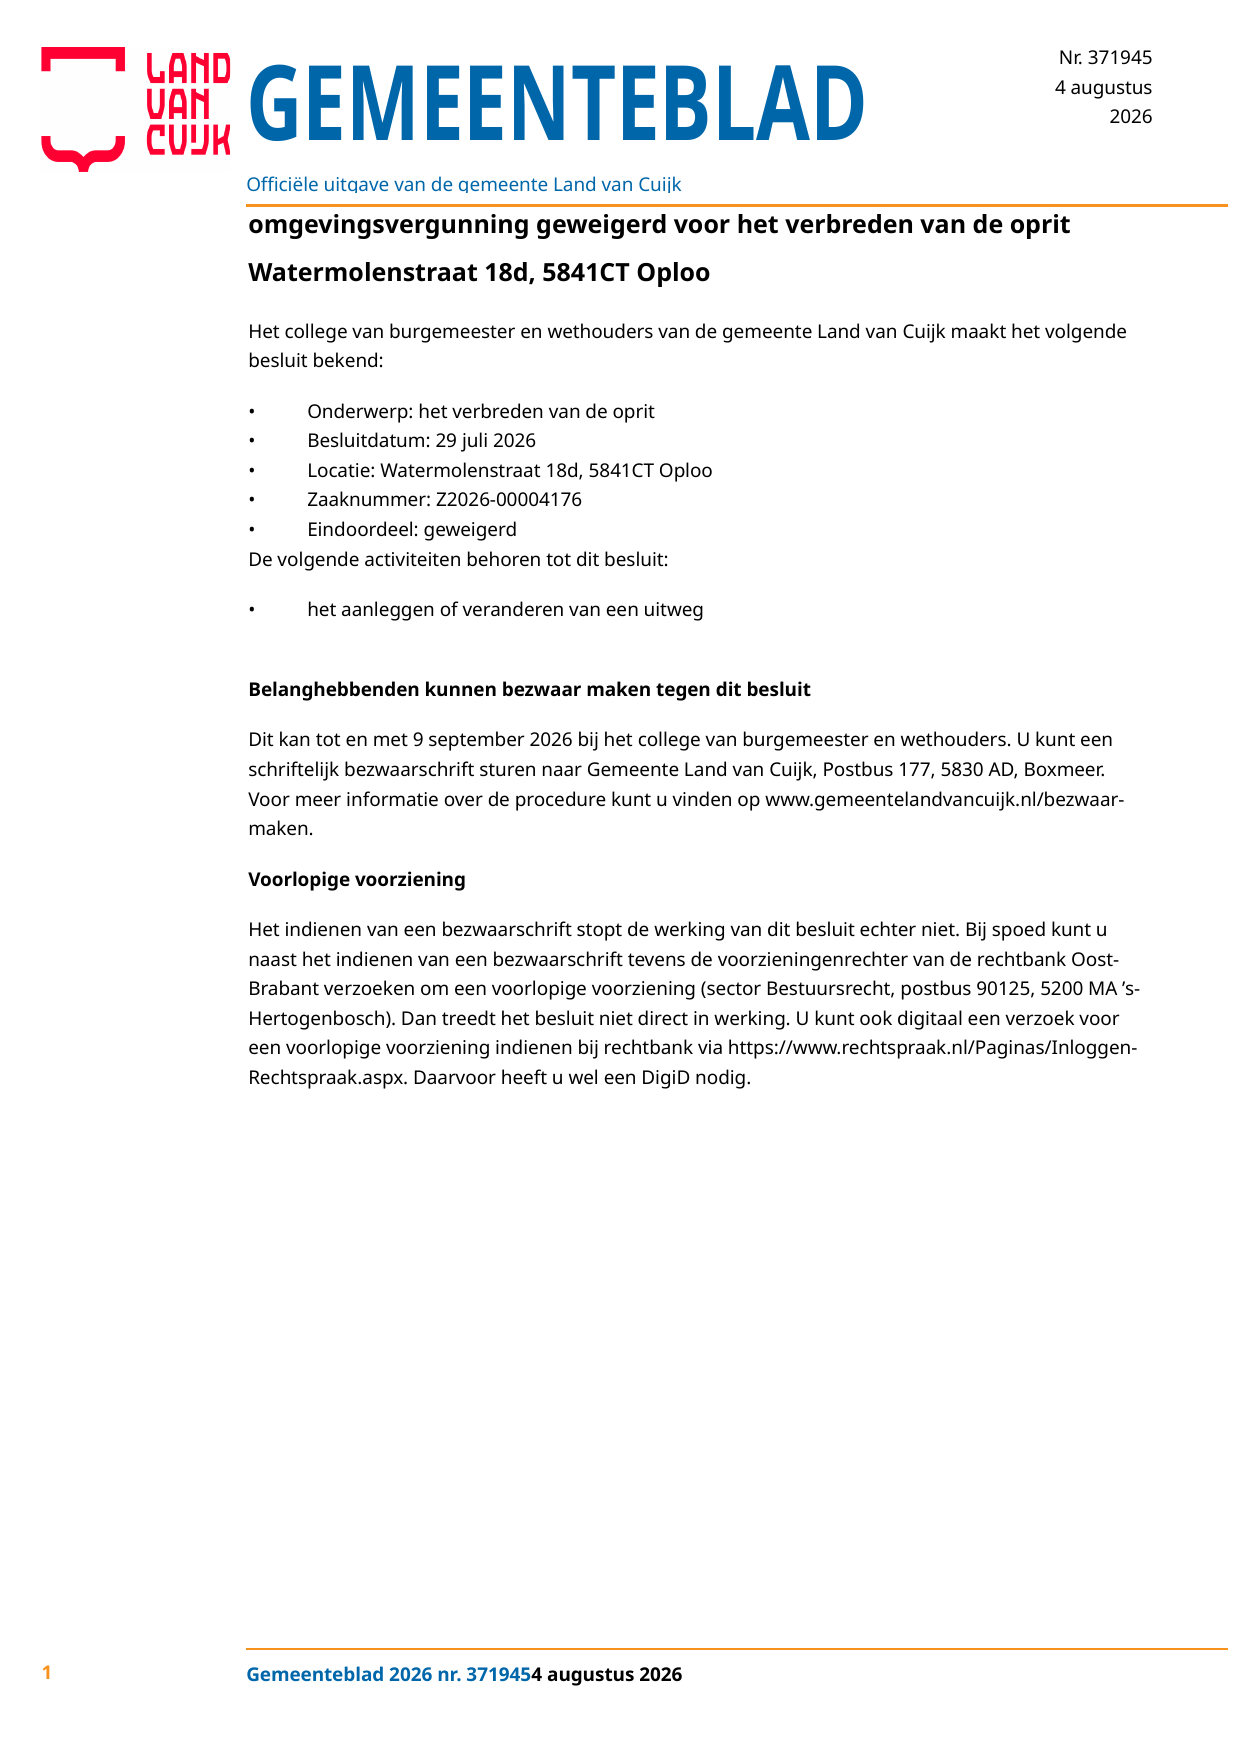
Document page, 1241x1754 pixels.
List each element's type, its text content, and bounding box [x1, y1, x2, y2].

list Zaaknummer: Z2026-00004176 [248, 487, 1152, 512]
picture [41, 47, 231, 172]
list Besluitdatum: 29 juli 2026 [248, 427, 1152, 453]
text Dit kan tot en met 9 september 2026 bij het college van burgemeester en wethouders. U kunt een schriftelijk bezwaarschrift sturen naar Gemeente Land van Cuijk, Postbus 177, 5830 AD, Boxmeer. Voor meer informatie over de procedure kunt u vinden op www.gemeentelandvancuijk.nl/bezwaar-maken. [248, 727, 1152, 841]
text Voorlopige voorziening [248, 866, 1152, 892]
text omgevingsvergunning geweigerd voor het verbreden van de oprit Watermolenstraat 18d, 5841CT Oploo [248, 207, 1152, 288]
list Locatie: Watermolenstraat 18d, 5841CT Oploo [248, 457, 1152, 483]
text De volgende activiteiten behoren tot dit besluit: [248, 546, 1152, 572]
list Onderwerp: het verbreden van de oprit [248, 398, 1152, 424]
list het aanleggen of veranderen van een uitweg [248, 596, 1152, 622]
list Eindoordeel: geweigerd [248, 516, 1152, 542]
text Het indienen van een bezwaarschrift stopt de werking van dit besluit echter niet. Bij spoed kunt u naast het indienen van een bezwaarschrift tevens de voorzieningenrechter van de rechtbank Oost-Brabant verzoeken om een voorlopige voorziening (sector Bestuursrecht, postbus 90125, 5200 MA ’s-Hertogenbosch). Dan treedt het besluit niet direct in werking. U kunt ook digitaal een verzoek voor een voorlopige voorziening indienen bij rechtbank via https://www.rechtspraak.nl/Paginas/Inloggen-Rechtspraak.aspx. Daarvoor heeft u wel een DigiD nodig. [248, 916, 1152, 1090]
text Het college van burgemeester en wethouders van de gemeente Land van Cuijk maakt het volgende besluit bekend: [248, 318, 1152, 373]
text Belanghebbenden kunnen bezwaar maken tegen dit besluit [248, 676, 1152, 702]
